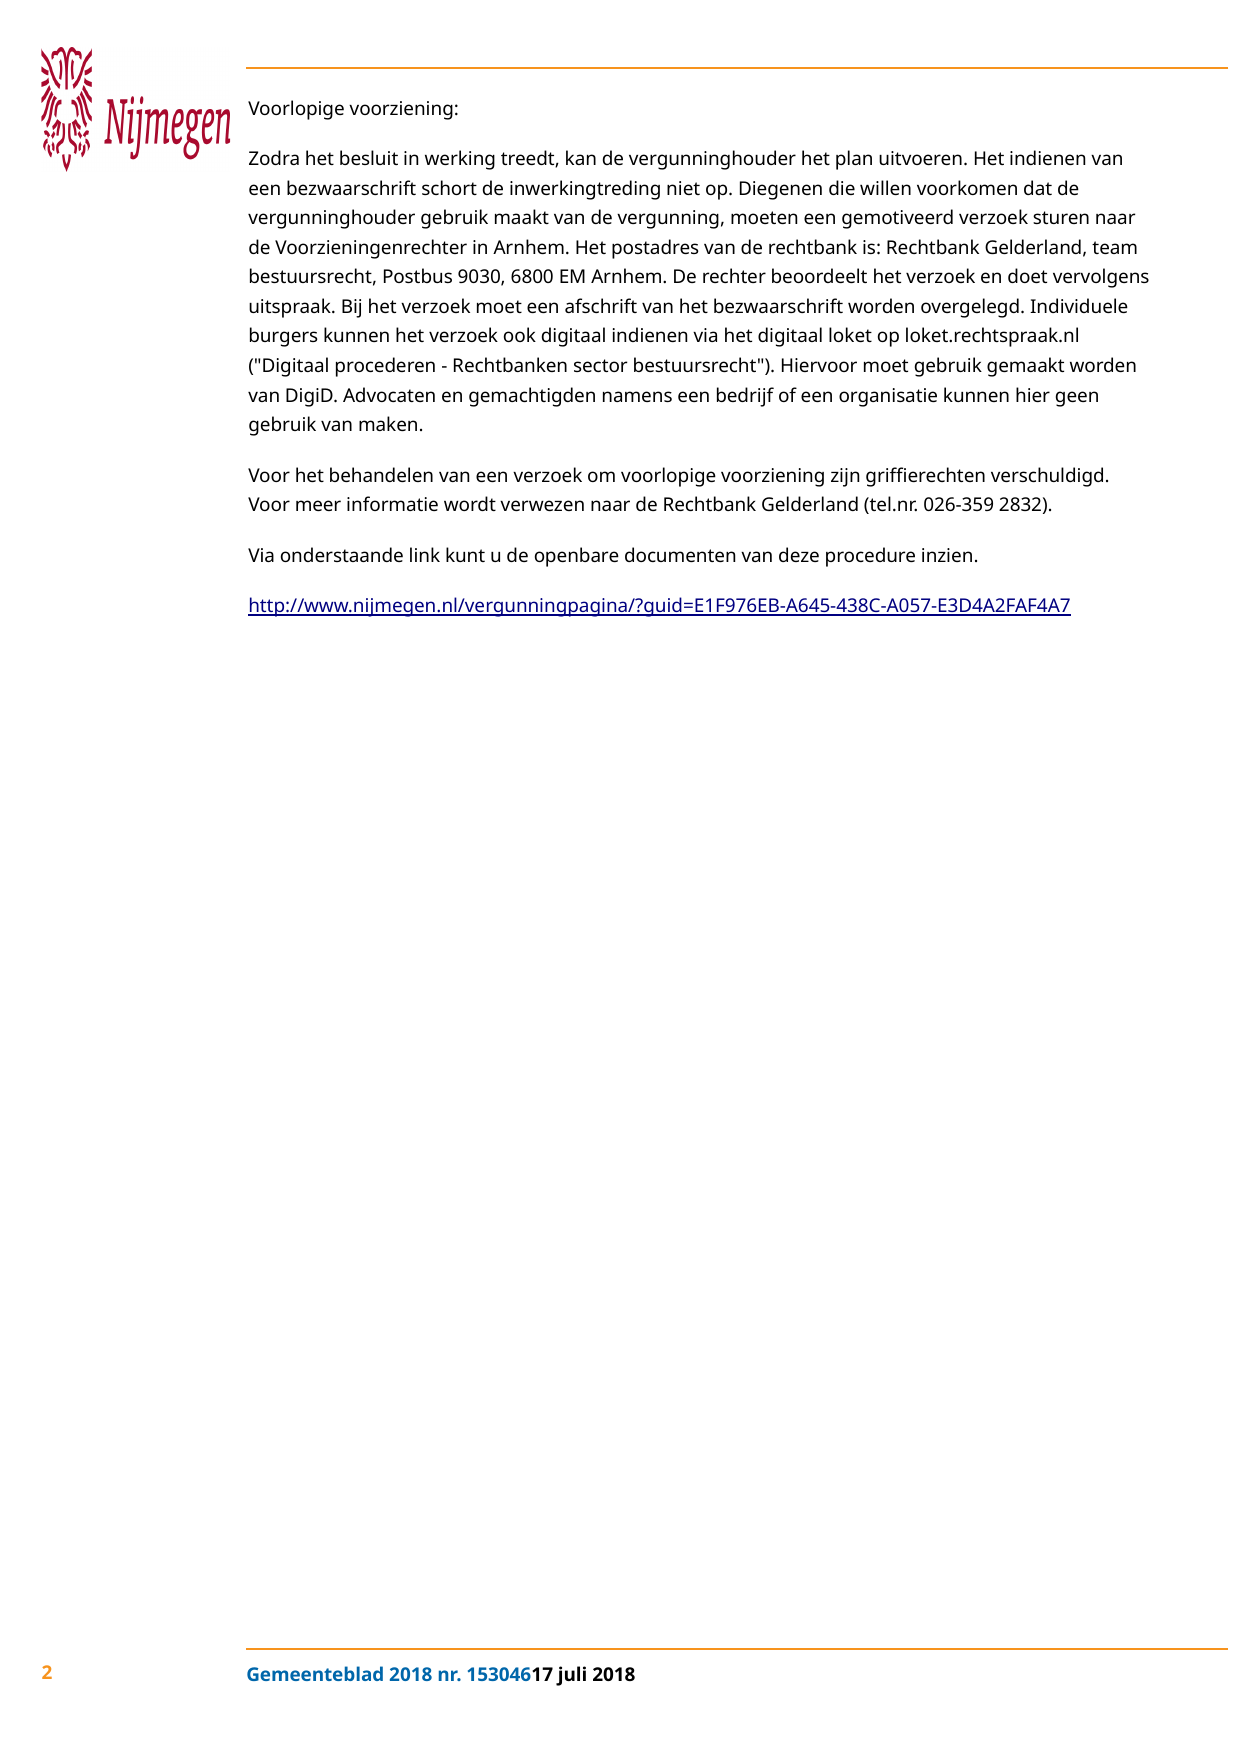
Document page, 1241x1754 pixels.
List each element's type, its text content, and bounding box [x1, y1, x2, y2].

text Voorlopige voorziening: [248, 95, 1152, 121]
text http://www.nijmegen.nl/vergunningpagina/?guid=E1F976EB-A645-438C-A057-E3D4A2FAF4A7 [248, 592, 1152, 618]
text Via onderstaande link kunt u de openbare documenten van deze procedure inzien. [248, 542, 1152, 568]
text Voor het behandelen van een verzoek om voorlopige voorziening zijn griffierechten verschuldigd. Voor meer informatie wordt verwezen naar de Rechtbank Gelderland (tel.nr. 026-359 2832). [248, 462, 1152, 517]
picture [41, 47, 231, 172]
text Zodra het besluit in werking treedt, kan de vergunninghouder het plan uitvoeren. Het indienen van een bezwaarschrift schort de inwerkingtreding niet op. Diegenen die willen voorkomen dat de vergunninghouder gebruik maakt van de vergunning, moeten een gemotiveerd verzoek sturen naar de Voorzieningenrechter in Arnhem. Het postadres van de rechtbank is: Rechtbank Gelderland, team bestuursrecht, Postbus 9030, 6800 EM Arnhem. De rechter beoordeelt het verzoek en doet vervolgens uitspraak. Bij het verzoek moet een afschrift van het bezwaarschrift worden overgelegd. Individuele burgers kunnen het verzoek ook digitaal indienen via het digitaal loket op loket.rechtspraak.nl ("Digitaal procederen - Rechtbanken sector bestuursrecht"). Hiervoor moet gebruik gemaakt worden van DigiD. Advocaten en gemachtigden namens een bedrijf of een organisatie kunnen hier geen gebruik van maken. [248, 145, 1152, 437]
